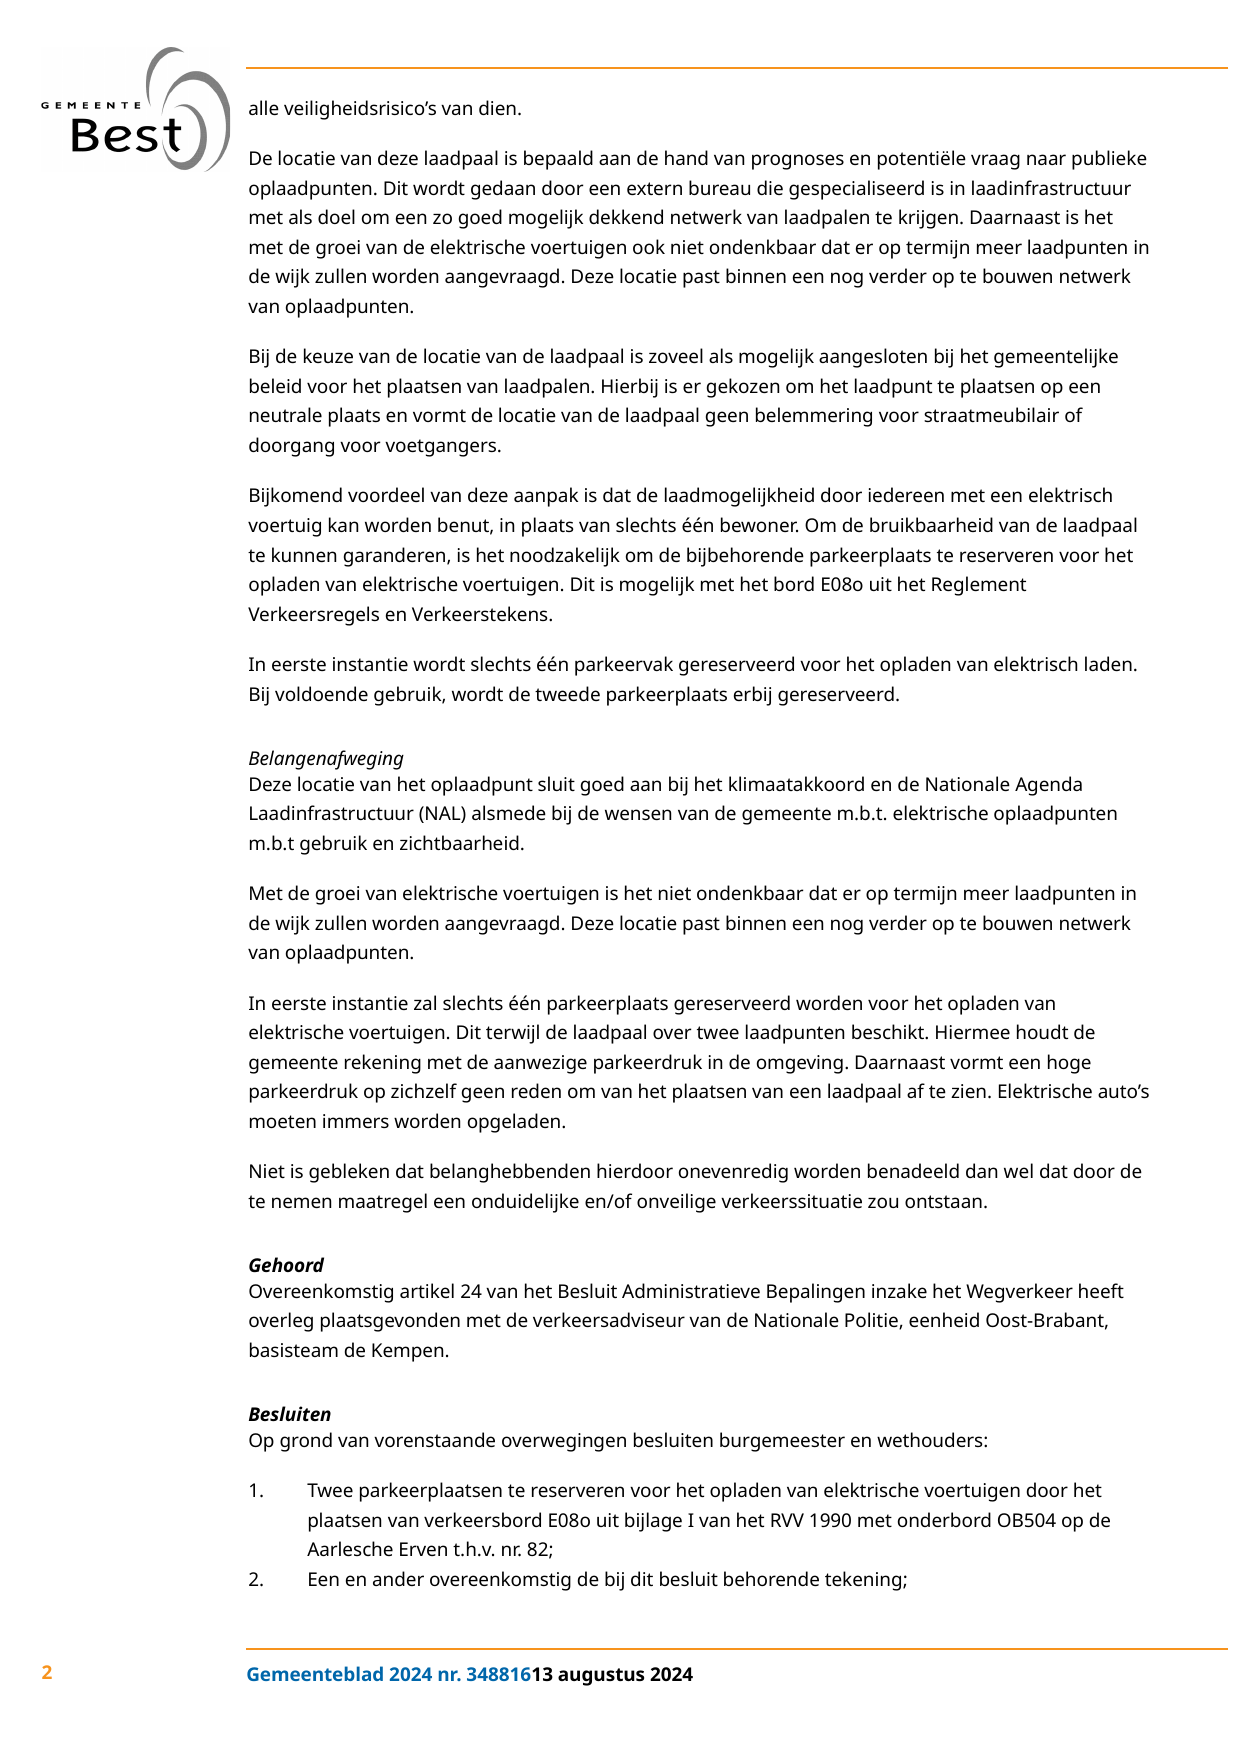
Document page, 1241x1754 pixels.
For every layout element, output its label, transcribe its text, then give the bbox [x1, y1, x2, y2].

text In eerste instantie wordt slechts één parkeervak gereserveerd voor het opladen van elektrisch laden. Bij voldoende gebruik, wordt de tweede parkeerplaats erbij gereserveerd. [248, 651, 1152, 707]
text Met de groei van elektrische voertuigen is het niet ondenkbaar dat er op termijn meer laadpunten in de wijk zullen worden aangevraagd. Deze locatie past binnen een nog verder op te bouwen netwerk van oplaadpunten. [248, 880, 1152, 965]
text alle veiligheidsrisico’s van dien. [248, 95, 1152, 121]
text Overeenkomstig artikel 24 van het Besluit Administratieve Bepalingen inzake het Wegverkeer heeft overleg plaatsgevonden met de verkeersadviseur van de Nationale Politie, eenheid Oost-Brabant, basisteam de Kempen. [248, 1278, 1152, 1363]
text Belangenafweging [248, 745, 1152, 771]
text In eerste instantie zal slechts één parkeerplaats gereserveerd worden voor het opladen van elektrische voertuigen. Dit terwijl de laadpaal over twee laadpunten beschikt. Hiermee houdt de gemeente rekening met de aanwezige parkeerdruk in de omgeving. Daarnaast vormt een hoge parkeerdruk op zichzelf geen reden om van het plaatsen van een laadpaal af te zien. Elektrische auto’s moeten immers worden opgeladen. [248, 990, 1152, 1134]
text Gehoord [248, 1252, 1152, 1278]
text De locatie van deze laadpaal is bepaald aan de hand van prognoses en potentiële vraag naar publieke oplaadpunten. Dit wordt gedaan door een extern bureau die gespecialiseerd is in laadinfrastructuur met als doel om een zo goed mogelijk dekkend netwerk van laadpalen te krijgen. Daarnaast is het met de groei van de elektrische voertuigen ook niet ondenkbaar dat er op termijn meer laadpunten in de wijk zullen worden aangevraagd. Deze locatie past binnen een nog verder op te bouwen netwerk van oplaadpunten. [248, 145, 1152, 319]
picture [41, 47, 231, 172]
list Een en ander overeenkomstig de bij dit besluit behorende tekening; [248, 1566, 1152, 1592]
text Op grond van vorenstaande overwegingen besluiten burgemeester en wethouders: [248, 1427, 1152, 1452]
text Niet is gebleken dat belanghebbenden hierdoor onevenredig worden benadeeld dan wel dat door de te nemen maatregel een onduidelijke en/of onveilige verkeerssituatie zou ontstaan. [248, 1159, 1152, 1214]
text Bijkomend voordeel van deze aanpak is dat de laadmogelijkheid door iedereen met een elektrisch voertuig kan worden benut, in plaats van slechts één bewoner. Om de bruikbaarheid van de laadpaal te kunnen garanderen, is het noodzakelijk om de bijbehorende parkeerplaats te reserveren voor het opladen van elektrische voertuigen. Dit is mogelijk met het bord E08o uit het Reglement Verkeersregels en Verkeerstekens. [248, 483, 1152, 627]
text Deze locatie van het oplaadpunt sluit goed aan bij het klimaatakkoord en de Nationale Agenda Laadinfrastructuur (NAL) alsmede bij de wensen van de gemeente m.b.t. elektrische oplaadpunten m.b.t gebruik en zichtbaarheid. [248, 771, 1152, 856]
text Besluiten [248, 1401, 1152, 1427]
list Twee parkeerplaatsen te reserveren voor het opladen van elektrische voertuigen door het plaatsen van verkeersbord E08o uit bijlage I van het RVV 1990 met onderbord OB504 op de Aarlesche Erven t.h.v. nr. 82; [248, 1477, 1152, 1562]
text Bij de keuze van de locatie van de laadpaal is zoveel als mogelijk aangesloten bij het gemeentelijke beleid voor het plaatsen van laadpalen. Hierbij is er gekozen om het laadpunt te plaatsen op een neutrale plaats en vormt de locatie van de laadpaal geen belemmering voor straatmeubilair of doorgang voor voetgangers. [248, 343, 1152, 458]
